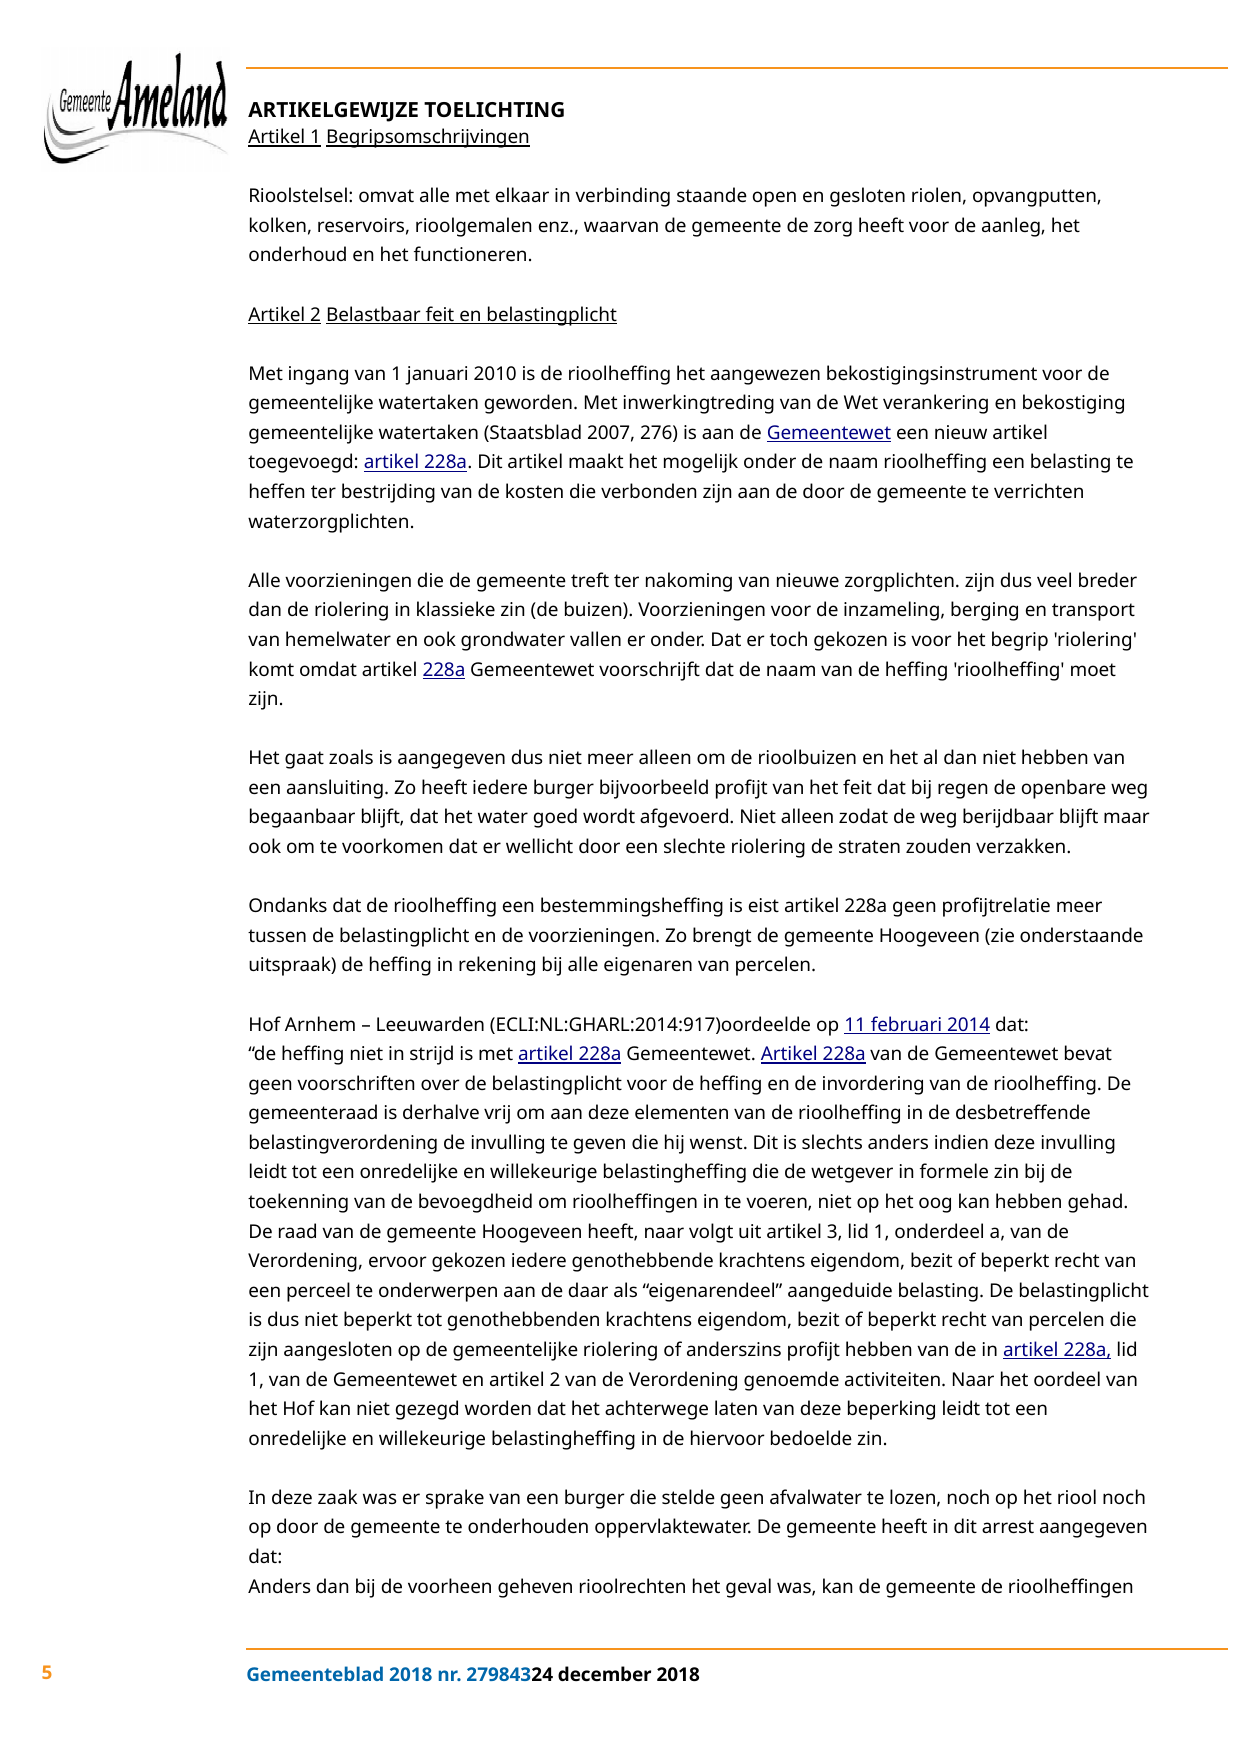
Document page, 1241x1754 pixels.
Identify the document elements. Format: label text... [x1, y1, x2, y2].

text Artikel 1 Begripsomschrijvingen [248, 123, 1152, 149]
text Hof Arnhem – Leeuwarden (ECLI:NL:GHARL:2014:917)oordeelde op 11 februari 2014 dat: [248, 1011, 1152, 1037]
text Alle voorzieningen die de gemeente treft ter nakoming van nieuwe zorgplichten. zijn dus veel breder dan de riolering in klassieke zin (de buizen). Voorzieningen voor de inzameling, berging en transport van hemelwater en ook grondwater vallen er onder. Dat er toch gekozen is voor het begrip 'riolering' komt omdat artikel 228a Gemeentewet voorschrijft dat de naam van de heffing 'rioolheffing' moet zijn. [248, 567, 1152, 711]
text Ondanks dat de rioolheffing een bestemmingsheffing is eist artikel 228a geen profijtrelatie meer tussen de belastingplicht en de voorzieningen. Zo brengt de gemeente Hoogeveen (zie onderstaande uitspraak) de heffing in rekening bij alle eigenaren van percelen. [248, 892, 1152, 977]
picture [41, 47, 231, 172]
text In deze zaak was er sprake van een burger die stelde geen afvalwater te lozen, noch op het riool noch op door de gemeente te onderhouden oppervlaktewater. De gemeente heeft in dit arrest aangegeven dat: [248, 1484, 1152, 1569]
text “de heffing niet in strijd is met artikel 228a Gemeentewet. Artikel 228a van de Gemeentewet bevat geen voorschriften over de belastingplicht voor de heffing en de invordering van de rioolheffing. De gemeenteraad is derhalve vrij om aan deze elementen van de rioolheffing in de desbetreffende belastingverordening de invulling te geven die hij wenst. Dit is slechts anders indien deze invulling leidt tot een onredelijke en willekeurige belastingheffing die de wetgever in formele zin bij de toekenning van de bevoegdheid om rioolheffingen in te voeren, niet op het oog kan hebben gehad. De raad van de gemeente Hoogeveen heeft, naar volgt uit artikel 3, lid 1, onderdeel a, van de Verordening, ervoor gekozen iedere genothebbende krachtens eigendom, bezit of beperkt recht van een perceel te onderwerpen aan de daar als “eigenarendeel” aangeduide belasting. De belastingplicht is dus niet beperkt tot genothebbenden krachtens eigendom, bezit of beperkt recht van percelen die zijn aangesloten op de gemeentelijke riolering of anderszins profijt hebben van de in artikel 228a, lid 1, van de Gemeentewet en artikel 2 van de Verordening genoemde activiteiten. Naar het oordeel van het Hof kan niet gezegd worden dat het achterwege laten van deze beperking leidt tot een onredelijke en willekeurige belastingheffing in de hiervoor bedoelde zin. [248, 1040, 1152, 1451]
text Rioolstelsel: omvat alle met elkaar in verbinding staande open en gesloten riolen, opvangputten, kolken, reservoirs, rioolgemalen enz., waarvan de gemeente de zorg heeft voor de aanleg, het onderhoud en het functioneren. [248, 182, 1152, 267]
text ARTIKELGEWIJZE TOELICHTING [248, 95, 1152, 123]
text Anders dan bij de voorheen geheven rioolrechten het geval was, kan de gemeente de rioolheffingen [248, 1573, 1152, 1599]
text Artikel 2 Belastbaar feit en belastingplicht [248, 301, 1152, 327]
text Met ingang van 1 januari 2010 is de rioolheffing het aangewezen bekostigingsinstrument voor de gemeentelijke watertaken geworden. Met inwerkingtreding van de Wet verankering en bekostiging gemeentelijke watertaken (Staatsblad 2007, 276) is aan de Gemeentewet een nieuw artikel toegevoegd: artikel 228a. Dit artikel maakt het mogelijk onder de naam rioolheffing een belasting te heffen ter bestrijding van de kosten die verbonden zijn aan de door de gemeente te verrichten waterzorgplichten. [248, 360, 1152, 534]
text Het gaat zoals is aangegeven dus niet meer alleen om de rioolbuizen en het al dan niet hebben van een aansluiting. Zo heeft iedere burger bijvoorbeeld profijt van het feit dat bij regen de openbare weg begaanbaar blijft, dat het water goed wordt afgevoerd. Niet alleen zodat de weg berijdbaar blijft maar ook om te voorkomen dat er wellicht door een slechte riolering de straten zouden verzakken. [248, 744, 1152, 859]
